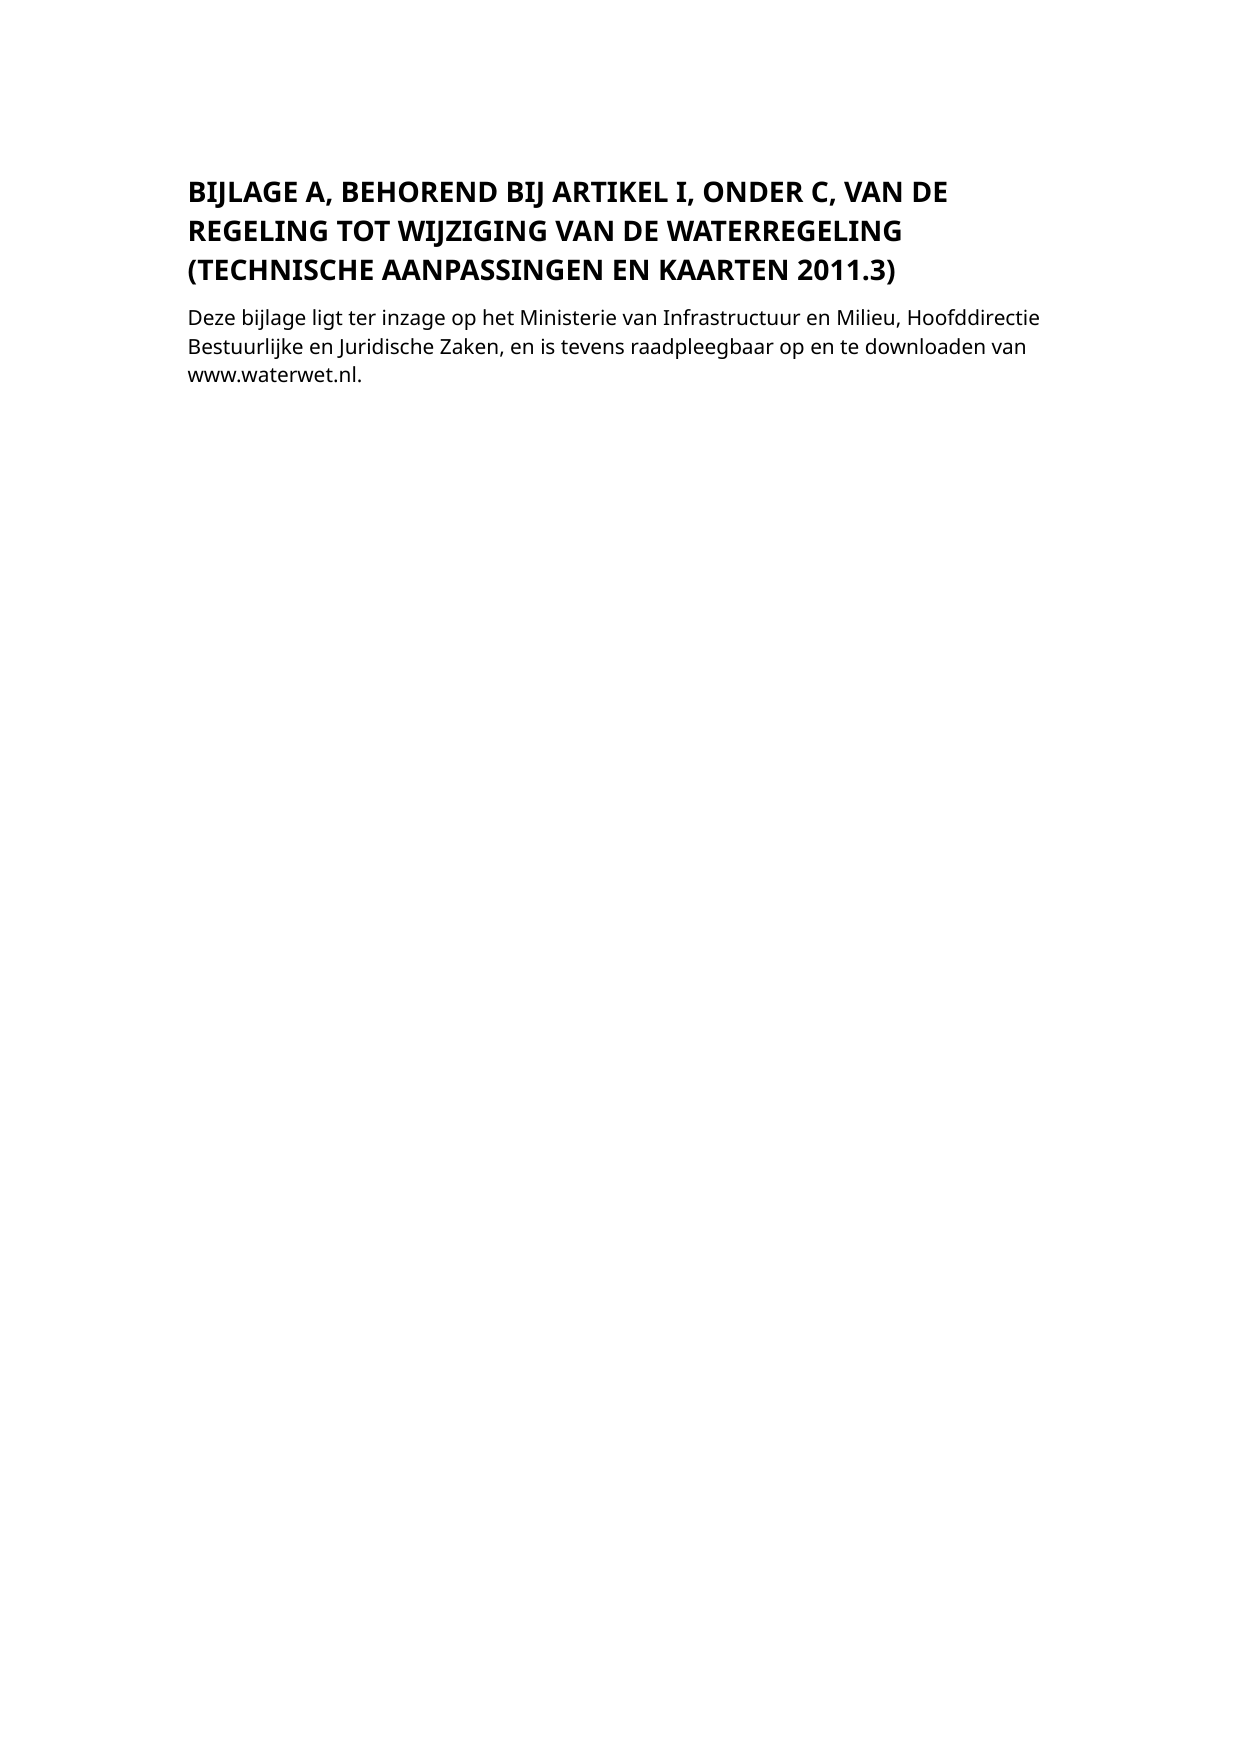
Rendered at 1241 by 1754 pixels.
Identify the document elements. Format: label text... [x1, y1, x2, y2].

text Deze bijlage ligt ter inzage op het Ministerie van Infrastructuur en Milieu, Hoofddirectie Bestuurlijke en Juridische Zaken, en is tevens raadpleegbaar op en te downloaden van www.waterwet.nl. [187, 303, 1053, 389]
subtitle BIJLAGE A, BEHOREND BIJ ARTIKEL I, ONDER C, VAN DE REGELING TOT WIJZIGING VAN DE WATERREGELING (TECHNISCHE AANPASSINGEN EN KAARTEN 2011.3) [187, 172, 1053, 288]
